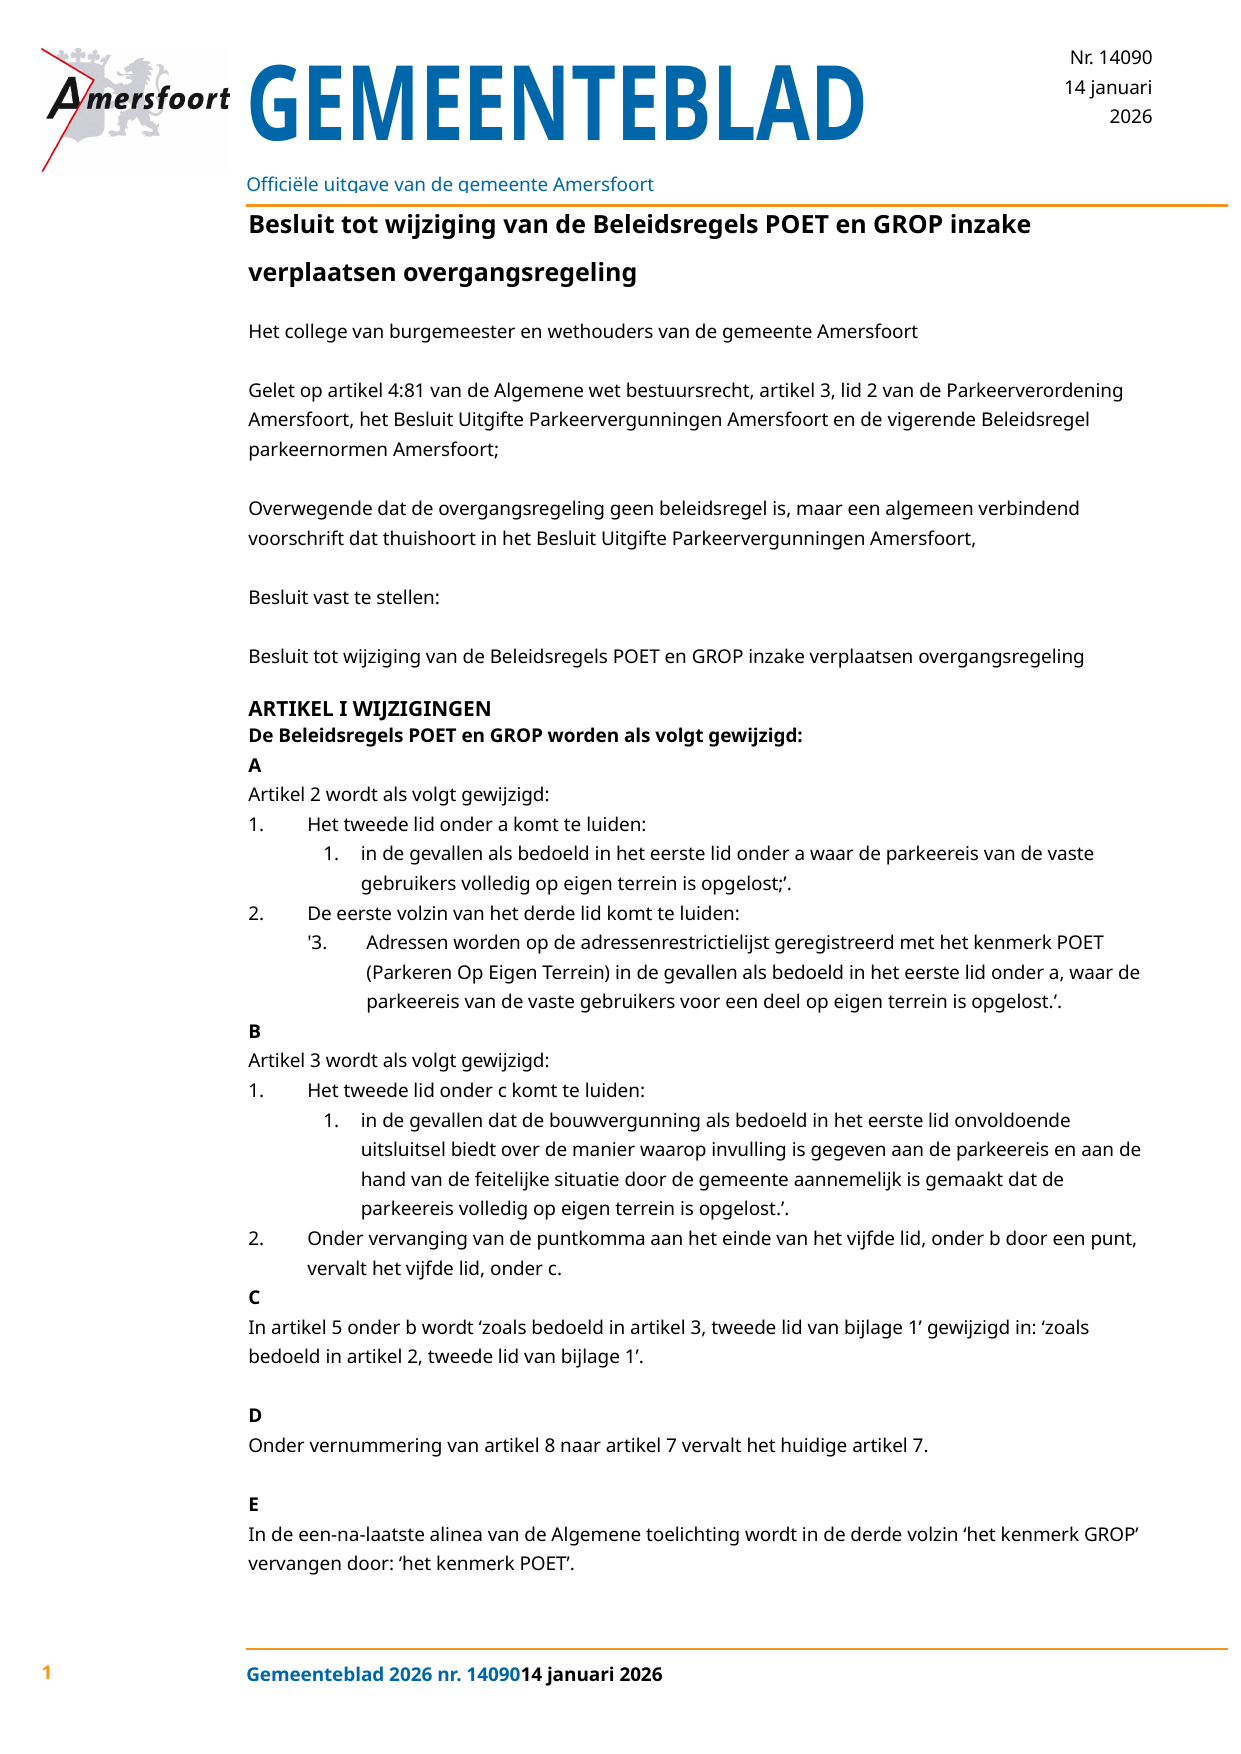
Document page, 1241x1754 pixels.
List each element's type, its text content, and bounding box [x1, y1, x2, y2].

text De Beleidsregels POET en GROP worden als volgt gewijzigd: [248, 722, 1152, 748]
text Besluit tot wijziging van de Beleidsregels POET en GROP inzake verplaatsen overgangsregeling [248, 207, 1152, 288]
text ARTIKEL I WIJZIGINGEN [248, 694, 1152, 722]
list Onder vervanging van de puntkomma aan het einde van het vijfde lid, onder b door een punt, vervalt het vijfde lid, onder c. [248, 1225, 1152, 1280]
text D [248, 1403, 1152, 1428]
list Het tweede lid onder a komt te luiden: [248, 811, 1152, 837]
text In de een-na-laatste alinea van de Algemene toelichting wordt in de derde volzin ‘het kenmerk GROP’ vervangen door: ‘het kenmerk POET’. [248, 1521, 1152, 1576]
list in de gevallen als bedoeld in het eerste lid onder a waar de parkeereis van de vaste gebruikers volledig op eigen terrein is opgelost;’. [323, 841, 1152, 896]
text B [248, 1018, 1152, 1044]
text Het college van burgemeester en wethouders van de gemeente Amersfoort [248, 318, 1152, 344]
text Artikel 2 wordt als volgt gewijzigd: [248, 781, 1152, 807]
text A [248, 752, 1152, 777]
text In artikel 5 onder b wordt ‘zoals bedoeld in artikel 3, tweede lid van bijlage 1’ gewijzigd in: ‘zoals bedoeld in artikel 2, tweede lid van bijlage 1’. [248, 1314, 1152, 1369]
text E [248, 1491, 1152, 1517]
text Onder vernummering van artikel 8 naar artikel 7 vervalt het huidige artikel 7. [248, 1432, 1152, 1458]
text Overwegende dat de overgangsregeling geen beleidsregel is, maar een algemeen verbindend voorschrift dat thuishoort in het Besluit Uitgifte Parkeervergunningen Amersfoort, [248, 495, 1152, 551]
list Het tweede lid onder c komt te luiden: [248, 1077, 1152, 1103]
text Besluit vast te stellen: [248, 584, 1152, 610]
list Adressen worden op de adressenrestrictielijst geregistreerd met het kenmerk POET (Parkeren Op Eigen Terrein) in de gevallen als bedoeld in het eerste lid onder a, waar de parkeereis van de vaste gebruikers voor een deel op eigen terrein is opgelost.’. [307, 929, 1152, 1014]
list in de gevallen dat de bouwvergunning als bedoeld in het eerste lid onvoldoende uitsluitsel biedt over de manier waarop invulling is gegeven aan de parkeereis en aan de hand van de feitelijke situatie door de gemeente aannemelijk is gemaakt dat de parkeereis volledig op eigen terrein is opgelost.’. [323, 1107, 1152, 1221]
text C [248, 1284, 1152, 1310]
text Gelet op artikel 4:81 van de Algemene wet bestuursrecht, artikel 3, lid 2 van de Parkeerverordening Amersfoort, het Besluit Uitgifte Parkeervergunningen Amersfoort en de vigerende Beleidsregel parkeernormen Amersfoort; [248, 377, 1152, 462]
list De eerste volzin van het derde lid komt te luiden: [248, 900, 1152, 925]
text Besluit tot wijziging van de Beleidsregels POET en GROP inzake verplaatsen overgangsregeling [248, 643, 1152, 669]
picture [41, 47, 231, 172]
text Artikel 3 wordt als volgt gewijzigd: [248, 1048, 1152, 1073]
